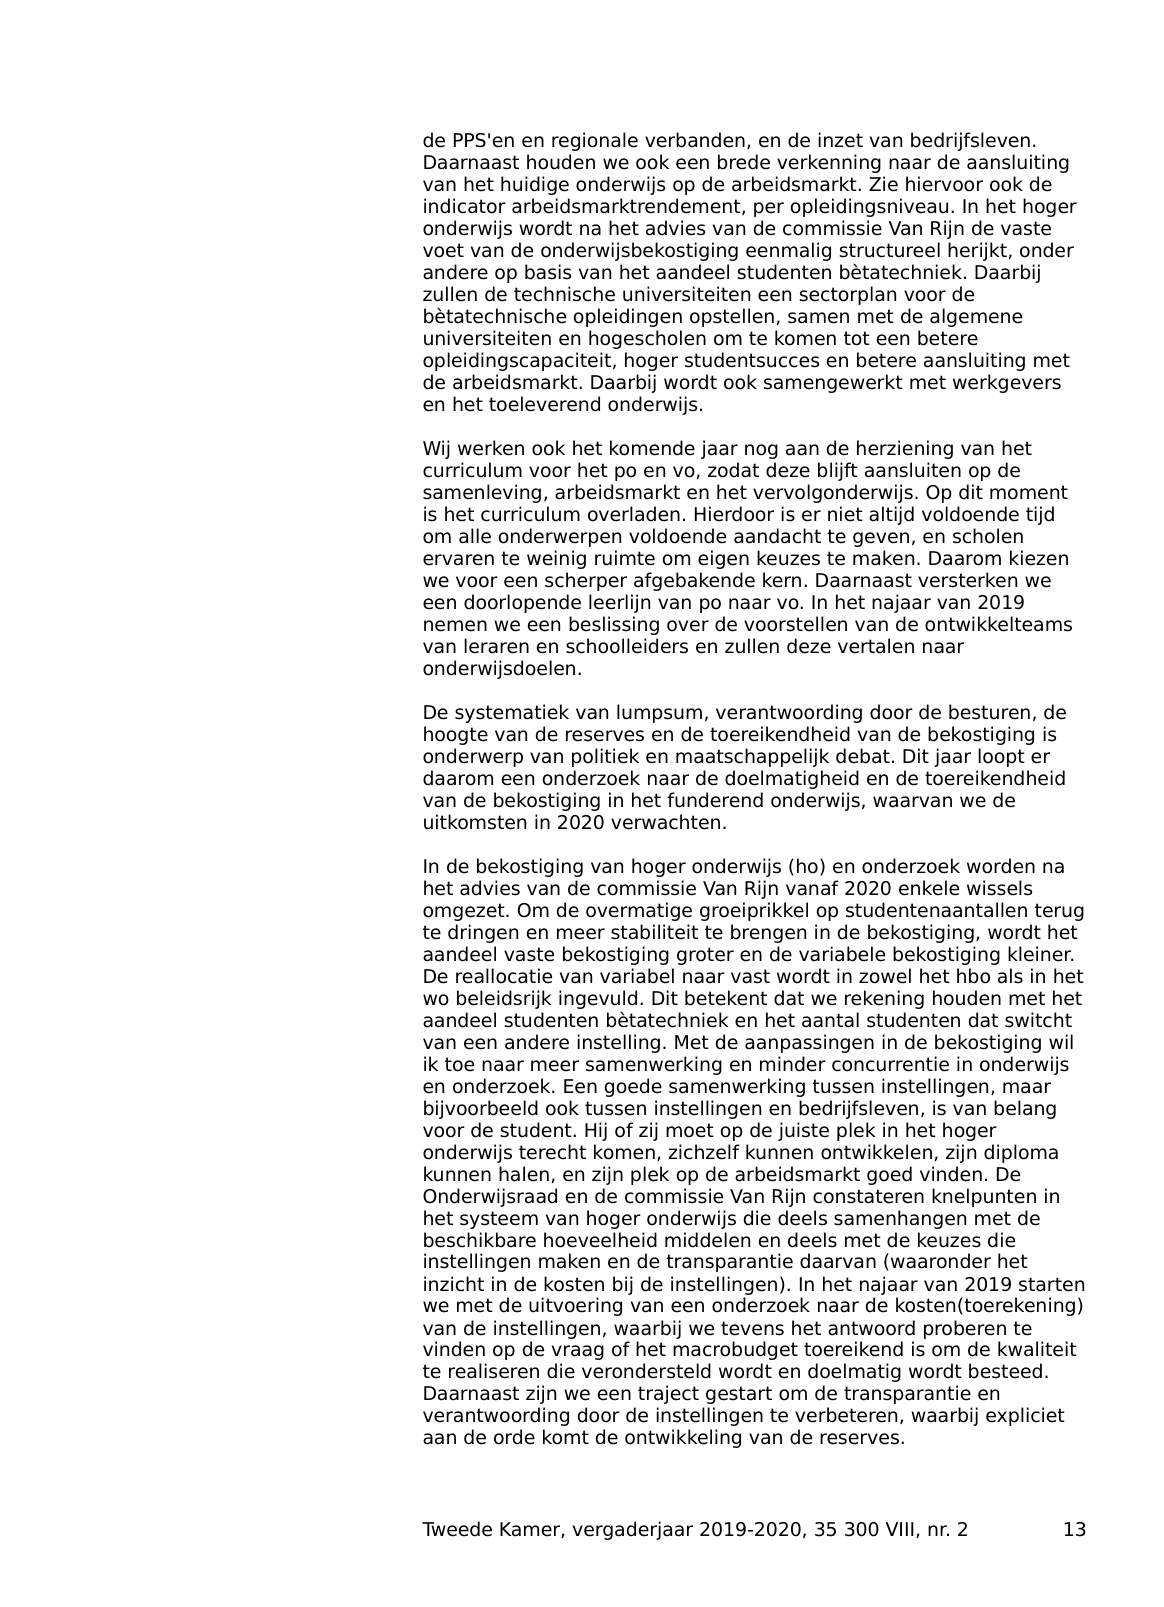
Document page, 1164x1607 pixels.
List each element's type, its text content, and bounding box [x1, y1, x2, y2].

text In de bekostiging van hoger onderwijs (ho) en onderzoek worden na het advies van de commissie Van Rijn vanaf 2020 enkele wissels omgezet. Om de overmatige groeiprikkel op studentenaantallen terug te dringen en meer stabiliteit te brengen in de bekostiging, wordt het aandeel vaste bekostiging groter en de variabele bekostiging kleiner. De reallocatie van variabel naar vast wordt in zowel het hbo als in het wo beleidsrijk ingevuld. Dit betekent dat we rekening houden met het aandeel studenten bètatechniek en het aantal studenten dat switcht van een andere instelling. Met de aanpassingen in de bekostiging wil ik toe naar meer samenwerking en minder concurrentie in onderwijs en onderzoek. Een goede samenwerking tussen instellingen, maar bijvoorbeeld ook tussen instellingen en bedrijfsleven, is van belang voor de student. Hij of zij moet op de juiste plek in het hoger onderwijs terecht komen, zichzelf kunnen ontwikkelen, zijn diploma kunnen halen, en zijn plek op de arbeidsmarkt goed vinden. De Onderwijsraad en de commissie Van Rijn constateren knelpunten in het systeem van hoger onderwijs die deels samenhangen met de beschikbare hoeveelheid middelen en deels met de keuzes die instellingen maken en de transparantie daarvan (waaronder het inzicht in de kosten bij de instellingen). In het najaar van 2019 starten we met de uitvoering van een onderzoek naar de kosten(toerekening) van de instellingen, waarbij we tevens het antwoord proberen te vinden op de vraag of het macrobudget toereikend is om de kwaliteit te realiseren die verondersteld wordt en doelmatig wordt besteed. Daarnaast zijn we een traject gestart om de transparantie en verantwoording door de instellingen te verbeteren, waarbij expliciet aan de orde komt de ontwikkeling van de reserves. [422, 856, 1087, 1449]
text Wij werken ook het komende jaar nog aan de herziening van het curriculum voor het po en vo, zodat deze blijft aansluiten op de samenleving, arbeidsmarkt en het vervolgonderwijs. Op dit moment is het curriculum overladen. Hierdoor is er niet altijd voldoende tijd om alle onderwerpen voldoende aandacht te geven, en scholen ervaren te weinig ruimte om eigen keuzes te maken. Daarom kiezen we voor een scherper afgebakende kern. Daarnaast versterken we een doorlopende leerlijn van po naar vo. In het najaar van 2019 nemen we een beslissing over de voorstellen van de ontwikkelteams van leraren en schoolleiders en zullen deze vertalen naar onderwijsdoelen. [422, 438, 1087, 679]
text De systematiek van lumpsum, verantwoording door de besturen, de hoogte van de reserves en de toereikendheid van de bekostiging is onderwerp van politiek en maatschappelijk debat. Dit jaar loopt er daarom een onderzoek naar de doelmatigheid en de toereikendheid van de bekostiging in het funderend onderwijs, waarvan we de uitkomsten in 2020 verwachten. [422, 702, 1087, 834]
text de PPS'en en regionale verbanden, en de inzet van bedrijfsleven. Daarnaast houden we ook een brede verkenning naar de aansluiting van het huidige onderwijs op de arbeidsmarkt. Zie hiervoor ook de indicator arbeidsmarktrendement, per opleidingsniveau. In het hoger onderwijs wordt na het advies van de commissie Van Rijn de vaste voet van de onderwijsbekostiging eenmalig structureel herijkt, onder andere op basis van het aandeel studenten bètatechniek. Daarbij zullen de technische universiteiten een sectorplan voor de bètatechnische opleidingen opstellen, samen met de algemene universiteiten en hogescholen om te komen tot een betere opleidingscapaciteit, hoger studentsucces en betere aansluiting met de arbeidsmarkt. Daarbij wordt ook samengewerkt met werkgevers en het toeleverend onderwijs. [422, 130, 1087, 416]
